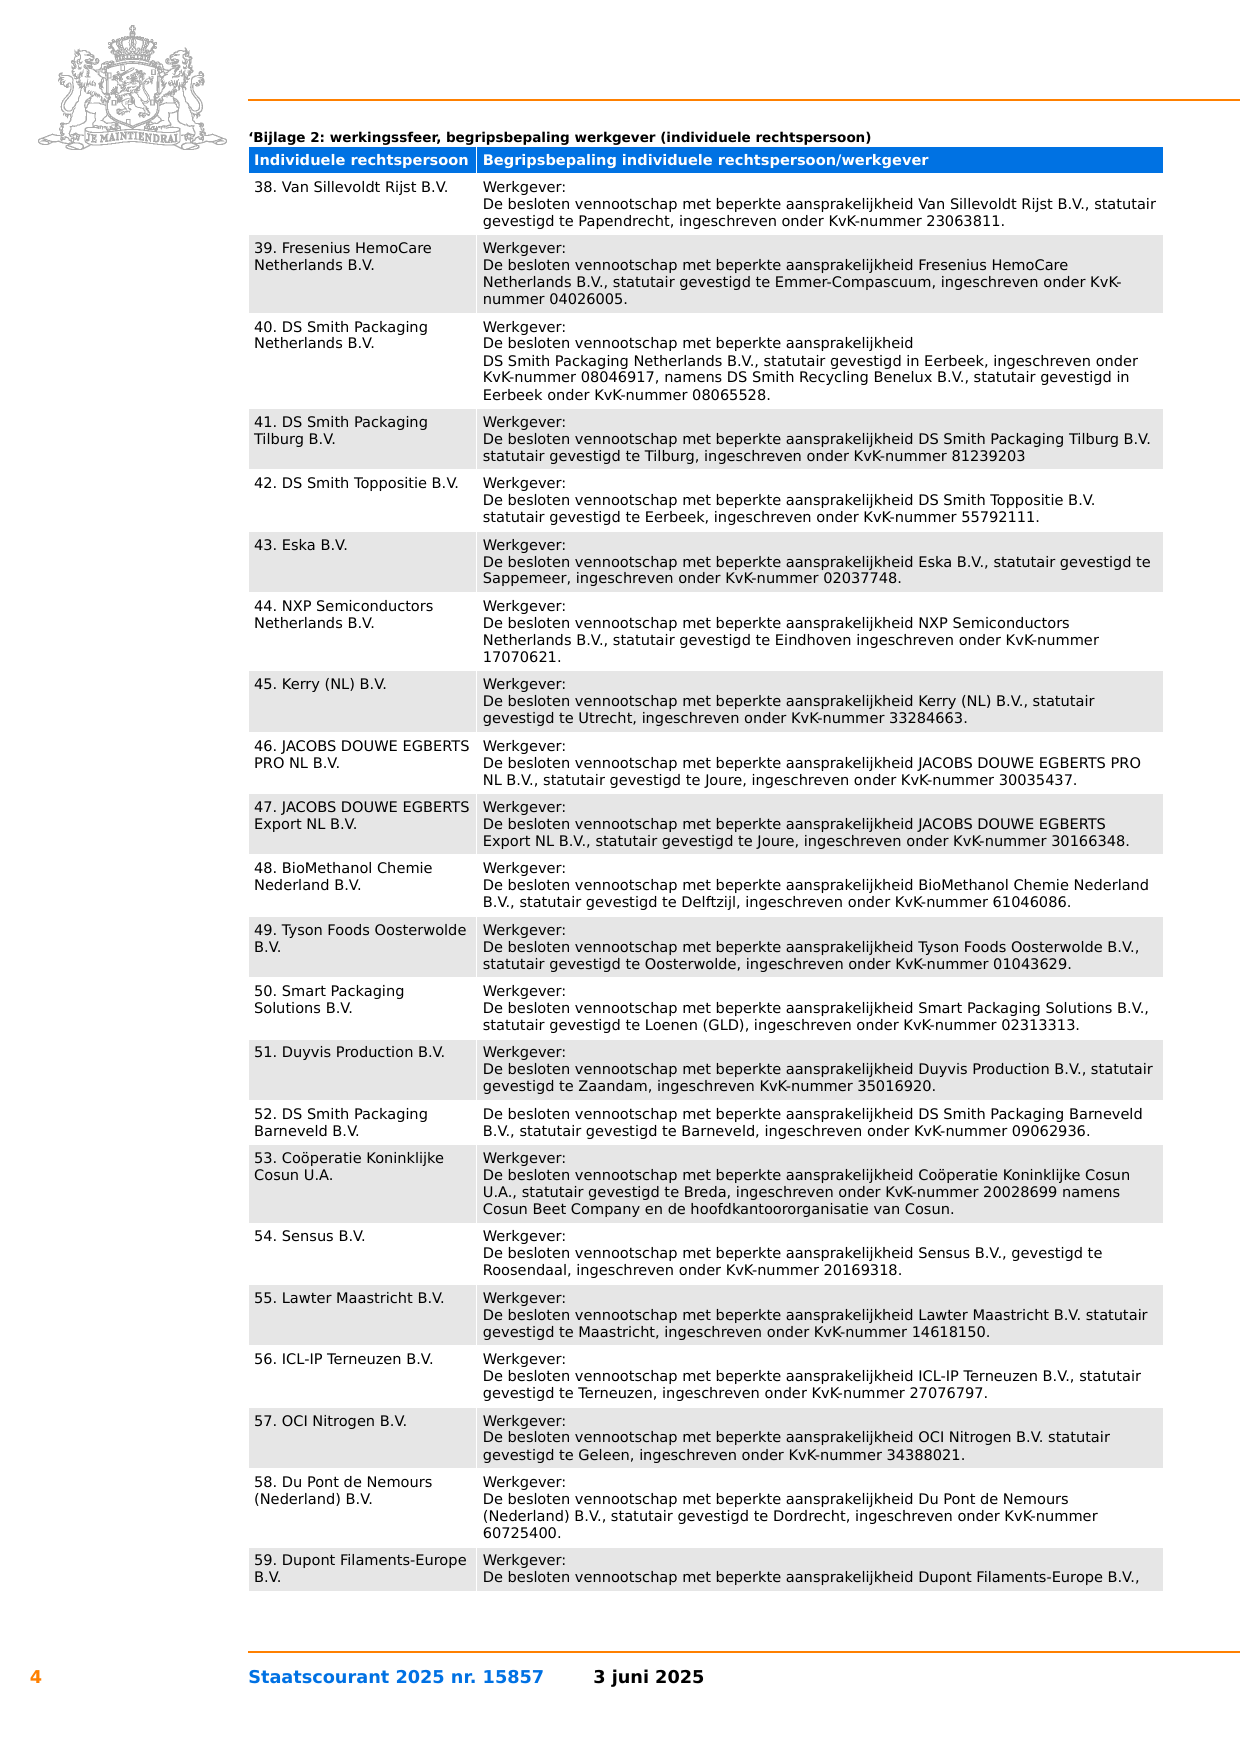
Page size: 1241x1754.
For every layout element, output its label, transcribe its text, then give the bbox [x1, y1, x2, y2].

table_cell Werkgever: De besloten vennootschap met beperkte aansprakelijkheid NXP Semiconductors Netherlands B.V., statutair gevestigd te Eindhoven ingeschreven onder KvK-nummer 17070621. [477, 593, 1163, 670]
table_cell Werkgever: De besloten vennootschap met beperkte aansprakelijkheid Sensus B.V., gevestigd te Roosendaal, ingeschreven onder KvK-nummer 20169318. [477, 1224, 1163, 1284]
table_cell Werkgever: De besloten vennootschap met beperkte aansprakelijkheid Kerry (NL) B.V., statutair gevestigd te Utrecht, ingeschreven onder KvK-nummer 33284663. [477, 671, 1163, 732]
table_cell 53. Coöperatie Koninklijke Cosun U.A. [249, 1145, 476, 1223]
table_cell 49. Tyson Foods Oosterwolde B.V. [249, 917, 476, 977]
table_cell 58. Du Pont de Nemours (Nederland) B.V. [249, 1469, 476, 1546]
table_cell 46. JACOBS DOUWE EGBERTS PRO NL B.V. [249, 733, 476, 793]
table_cell Werkgever: De besloten vennootschap met beperkte aansprakelijkheid DS Smith Toppositie B.V. statutair gevestigd te Eerbeek, ingeschreven onder KvK-nummer 55792111. [477, 470, 1163, 531]
table_cell Begripsbepaling individuele rechtspersoon/werkgever [477, 147, 1163, 173]
table_cell 42. DS Smith Toppositie B.V. [249, 470, 476, 531]
table_cell Werkgever: De besloten vennootschap met beperkte aansprakelijkheid JACOBS DOUWE EGBERTS Export NL B.V., statutair gevestigd te Joure, ingeschreven onder KvK-nummer 30166348. [477, 794, 1163, 854]
table_cell 57. OCI Nitrogen B.V. [249, 1408, 476, 1468]
table_cell 52. DS Smith Packaging Barneveld B.V. [249, 1101, 476, 1144]
table_cell 55. Lawter Maastricht B.V. [249, 1285, 476, 1345]
table_cell 41. DS Smith Packaging Tilburg B.V. [249, 409, 476, 469]
table_cell Werkgever: De besloten vennootschap met beperkte aansprakelijkheid Fresenius HemoCare Netherlands B.V., statutair gevestigd te Emmer-Compascuum, ingeschreven onder KvK-nummer 04026005. [477, 235, 1163, 313]
table_cell 45. Kerry (NL) B.V. [249, 671, 476, 732]
table_cell Werkgever: De besloten vennootschap met beperkte aansprakelijkheid DS Smith Packaging Tilburg B.V. statutair gevestigd te Tilburg, ingeschreven onder KvK-nummer 81239203 [477, 409, 1163, 469]
table_cell Werkgever: De besloten vennootschap met beperkte aansprakelijkheid ICL-IP Terneuzen B.V., statutair gevestigd te Terneuzen, ingeschreven onder KvK-nummer 27076797. [477, 1346, 1163, 1407]
table_cell Werkgever: De besloten vennootschap met beperkte aansprakelijkheid Eska B.V., statutair gevestigd te Sappemeer, ingeschreven onder KvK-nummer 02037748. [477, 532, 1163, 592]
table_cell Individuele rechtspersoon [249, 147, 476, 173]
table_cell 39. Fresenius HemoCare Netherlands B.V. [249, 235, 476, 313]
table_cell 38. Van Sillevoldt Rijst B.V. [249, 174, 476, 234]
table_cell 44. NXP Semiconductors Netherlands B.V. [249, 593, 476, 670]
table_cell Werkgever: De besloten vennootschap met beperkte aansprakelijkheid BioMethanol Chemie Nederland B.V., statutair gevestigd te Delftzijl, ingeschreven onder KvK-nummer 61046086. [477, 856, 1163, 916]
table_cell Werkgever: De besloten vennootschap met beperkte aansprakelijkheid Dupont Filaments-Europe B.V., [477, 1548, 1163, 1591]
table_cell Werkgever: De besloten vennootschap met beperkte aansprakelijkheid Smart Packaging Solutions B.V., statutair gevestigd te Loenen (GLD), ingeschreven onder KvK-nummer 02313313. [477, 978, 1163, 1038]
table_cell Werkgever: De besloten vennootschap met beperkte aansprakelijkheid DS Smith Packaging Netherlands B.V., statutair gevestigd in Eerbeek, ingeschreven onder KvK-nummer 08046917, namens DS Smith Recycling Benelux B.V., statutair gevestigd in Eerbeek onder KvK-nummer 08065528. [477, 314, 1163, 408]
table_cell Werkgever: De besloten vennootschap met beperkte aansprakelijkheid Lawter Maastricht B.V. statutair gevestigd te Maastricht, ingeschreven onder KvK-nummer 14618150. [477, 1285, 1163, 1345]
table_cell 40. DS Smith Packaging Netherlands B.V. [249, 314, 476, 408]
table_cell 47. JACOBS DOUWE EGBERTS Export NL B.V. [249, 794, 476, 854]
picture [38, 25, 227, 150]
table_cell Werkgever: De besloten vennootschap met beperkte aansprakelijkheid Duyvis Production B.V., statutair gevestigd te Zaandam, ingeschreven KvK-nummer 35016920. [477, 1040, 1163, 1100]
table_cell Werkgever: De besloten vennootschap met beperkte aansprakelijkheid JACOBS DOUWE EGBERTS PRO NL B.V., statutair gevestigd te Joure, ingeschreven onder KvK-nummer 30035437. [477, 733, 1163, 793]
table_cell Werkgever: De besloten vennootschap met beperkte aansprakelijkheid Du Pont de Nemours (Nederland) B.V., statutair gevestigd te Dordrecht, ingeschreven onder KvK-nummer 60725400. [477, 1469, 1163, 1546]
table_cell 59. Dupont Filaments-Europe B.V. [249, 1548, 476, 1591]
table_cell 50. Smart Packaging Solutions B.V. [249, 978, 476, 1038]
table_cell 51. Duyvis Production B.V. [249, 1040, 476, 1100]
table_cell Werkgever: De besloten vennootschap met beperkte aansprakelijkheid Van Sillevoldt Rijst B.V., statutair gevestigd te Papendrecht, ingeschreven onder KvK-nummer 23063811. [477, 174, 1163, 234]
table_header ‘Bijlage 2: werkingssfeer, begripsbepaling werkgever (individuele rechtspersoon) [248, 130, 1163, 146]
table_cell 43. Eska B.V. [249, 532, 476, 592]
table_cell 54. Sensus B.V. [249, 1224, 476, 1284]
table_cell Werkgever: De besloten vennootschap met beperkte aansprakelijkheid Coöperatie Koninklijke Cosun U.A., statutair gevestigd te Breda, ingeschreven onder KvK-nummer 20028699 namens Cosun Beet Company en de hoofdkantoororganisatie van Cosun. [477, 1145, 1163, 1223]
table_cell Werkgever: De besloten vennootschap met beperkte aansprakelijkheid OCI Nitrogen B.V. statutair gevestigd te Geleen, ingeschreven onder KvK-nummer 34388021. [477, 1408, 1163, 1468]
table_cell 48. BioMethanol Chemie Nederland B.V. [249, 856, 476, 916]
table_cell De besloten vennootschap met beperkte aansprakelijkheid DS Smith Packaging Barneveld B.V., statutair gevestigd te Barneveld, ingeschreven onder KvK-nummer 09062936. [477, 1101, 1163, 1144]
table_cell 56. ICL-IP Terneuzen B.V. [249, 1346, 476, 1407]
table_cell Werkgever: De besloten vennootschap met beperkte aansprakelijkheid Tyson Foods Oosterwolde B.V., statutair gevestigd te Oosterwolde, ingeschreven onder KvK-nummer 01043629. [477, 917, 1163, 977]
